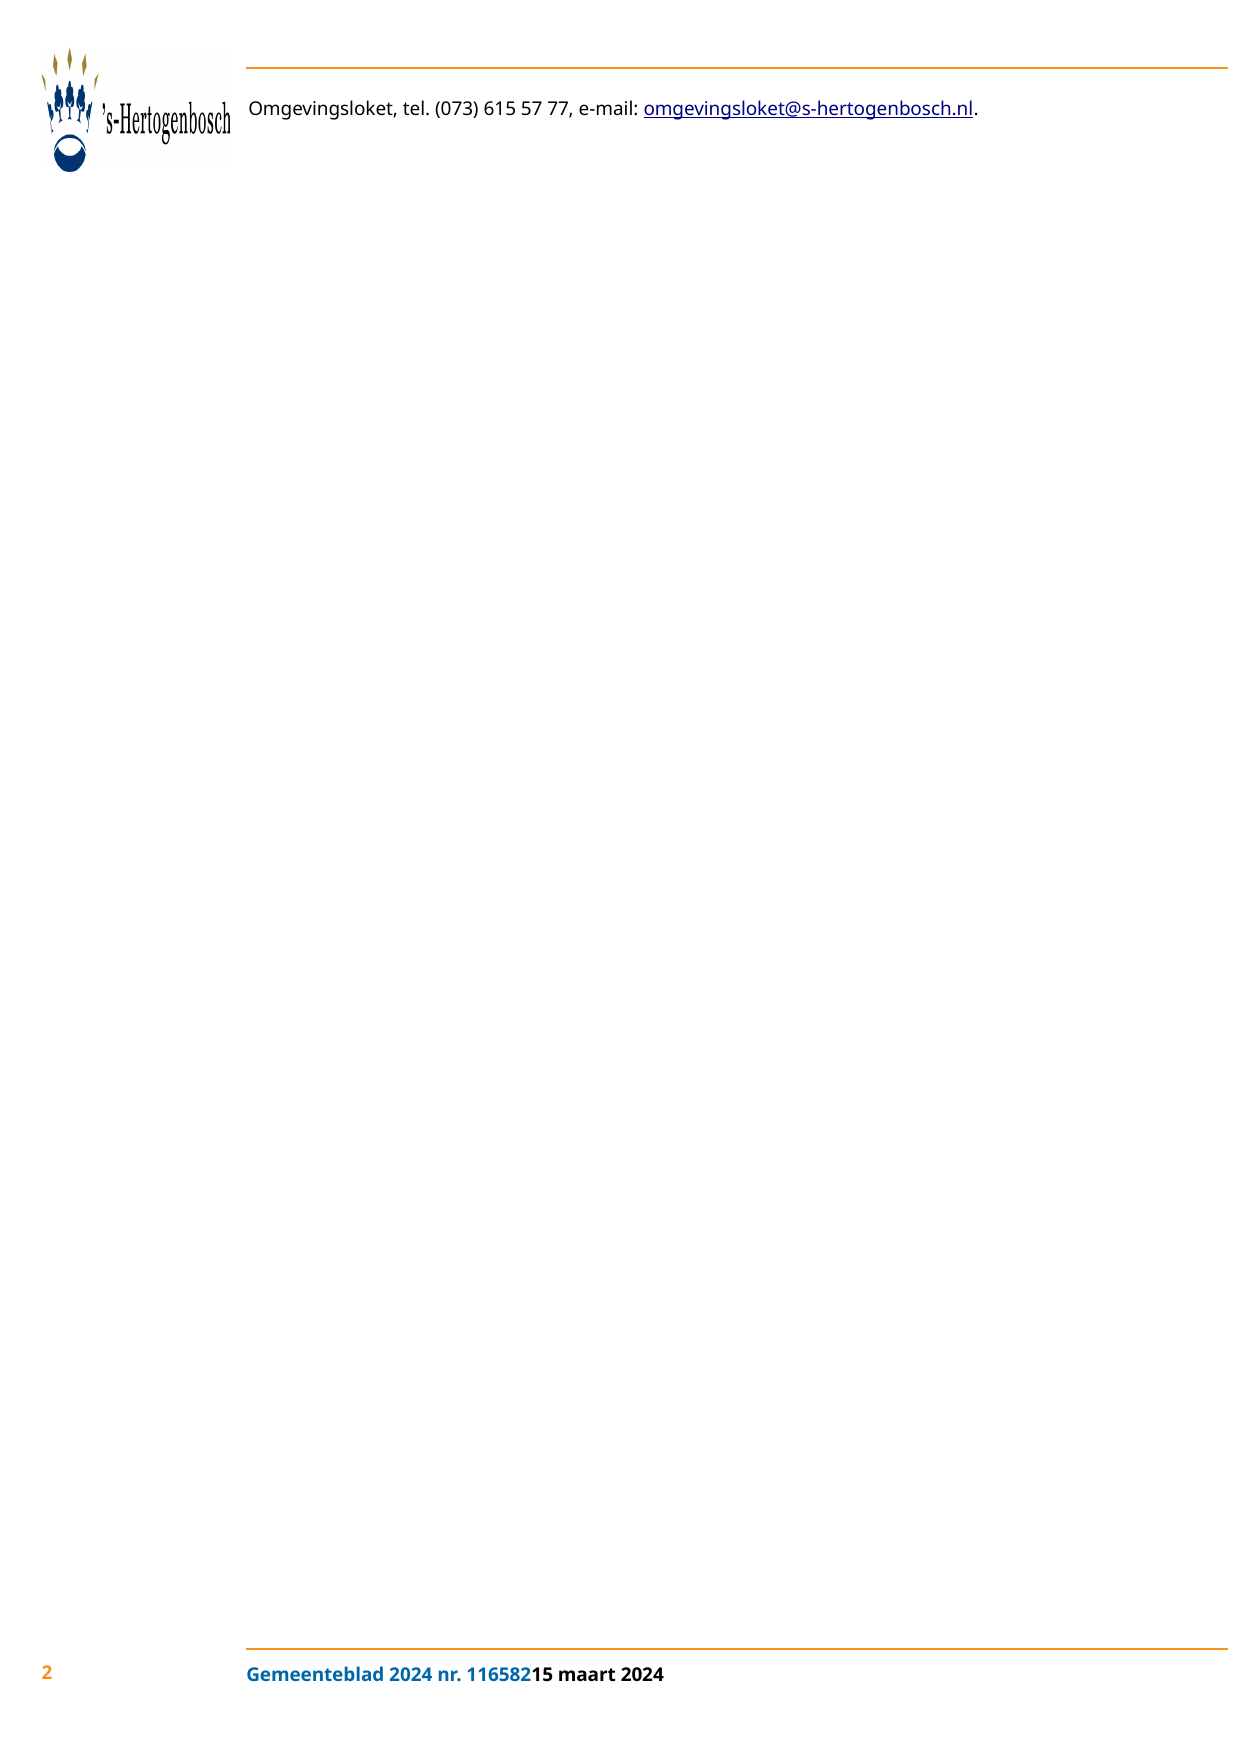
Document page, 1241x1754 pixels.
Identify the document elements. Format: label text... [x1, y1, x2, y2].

text Omgevingsloket, tel. (073) 615 57 77, e-mail: omgevingsloket@s-hertogenbosch.nl. [248, 95, 1152, 121]
picture [41, 47, 231, 172]
